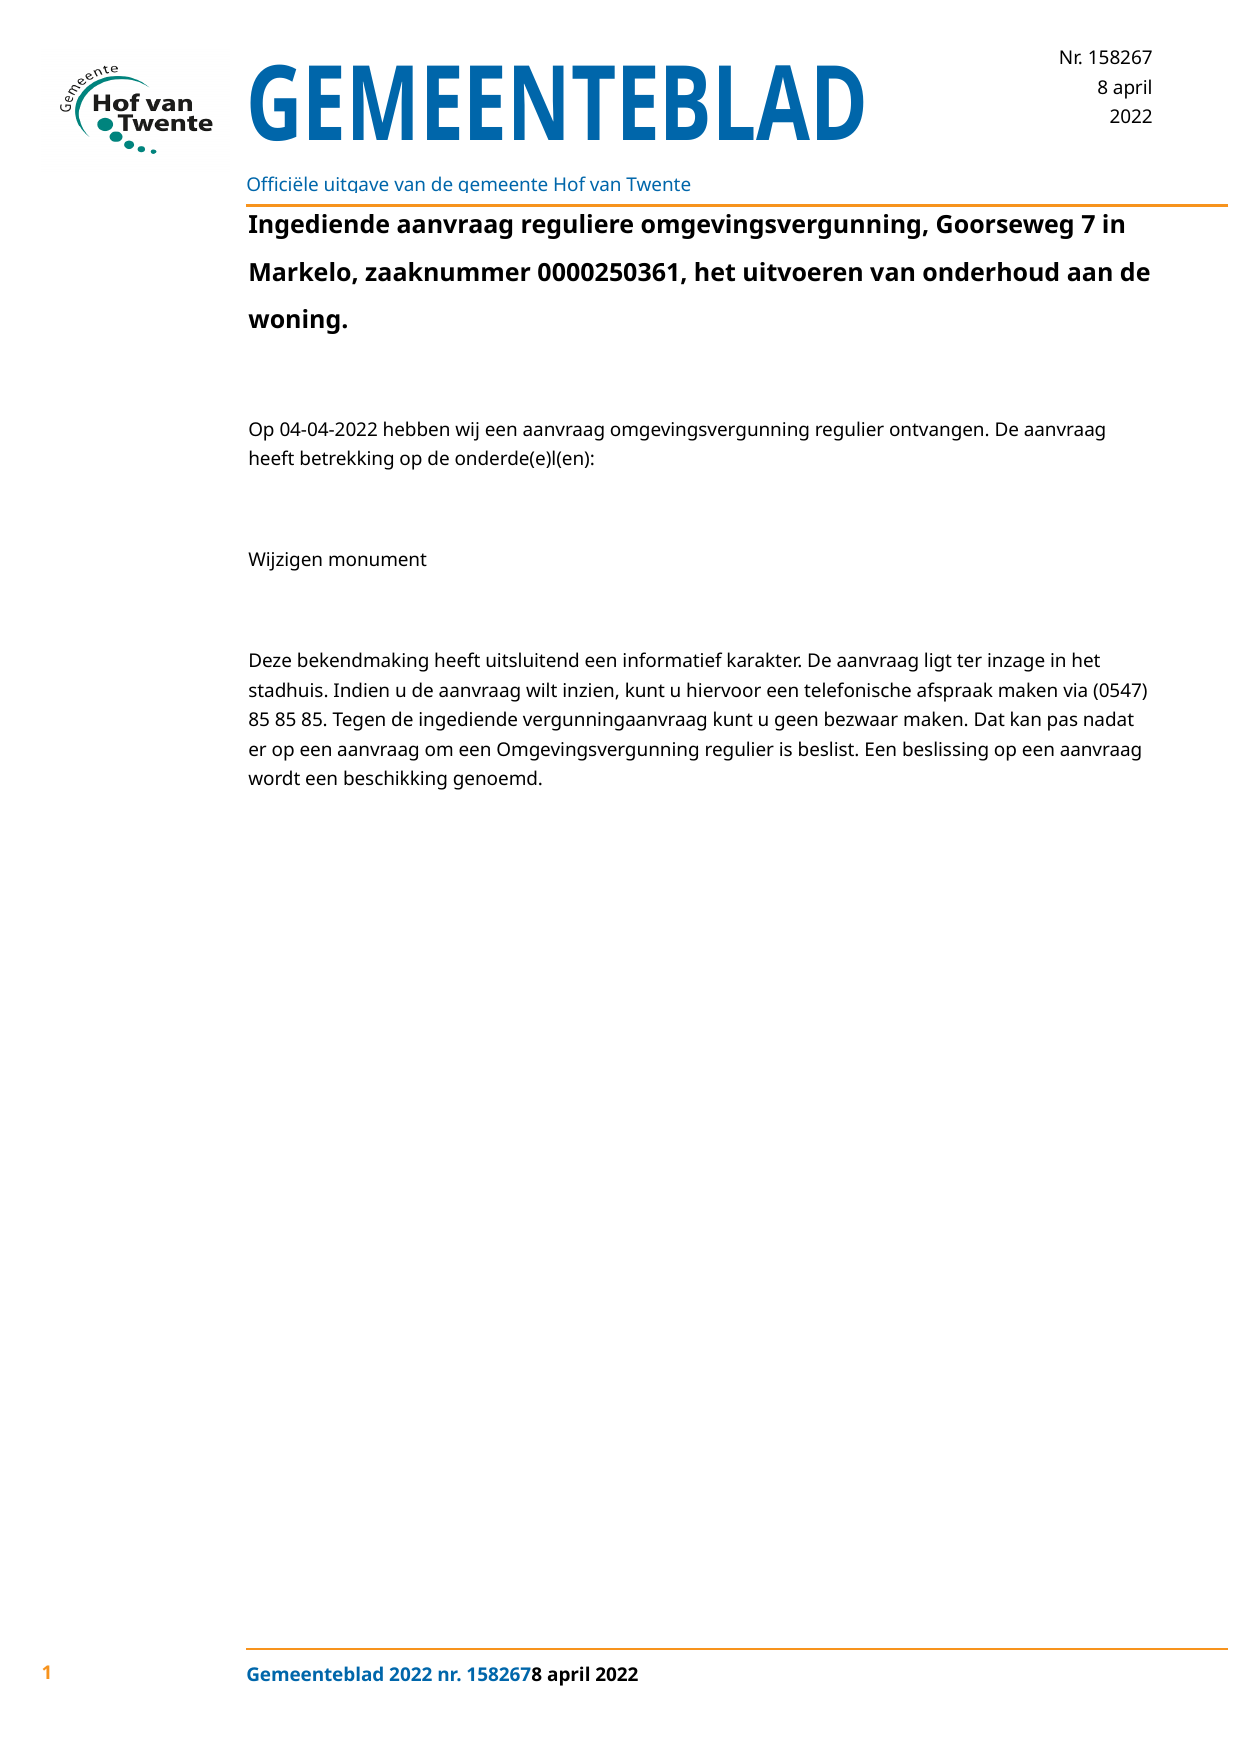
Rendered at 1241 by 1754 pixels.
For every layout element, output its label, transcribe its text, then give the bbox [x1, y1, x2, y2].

text Ingediende aanvraag reguliere omgevingsvergunning, Goorseweg 7 in Markelo, zaaknummer 0000250361, het uitvoeren van onderhoud aan de woning. [248, 207, 1152, 336]
text Op 04-04-2022 hebben wij een aanvraag omgevingsvergunning regulier ontvangen. De aanvraag heeft betrekking op de onderde(e)l(en): [248, 416, 1152, 471]
picture [41, 47, 231, 172]
text Wijzigen monument [248, 546, 1152, 572]
text Deze bekendmaking heeft uitsluitend een informatief karakter. De aanvraag ligt ter inzage in het stadhuis. Indien u de aanvraag wilt inzien, kunt u hiervoor een telefonische afspraak maken via (0547) 85 85 85. Tegen de ingediende vergunningaanvraag kunt u geen bezwaar maken. Dat kan pas nadat er op een aanvraag om een Omgevingsvergunning regulier is beslist. Een beslissing op een aanvraag wordt een beschikking genoemd. [248, 647, 1152, 791]
